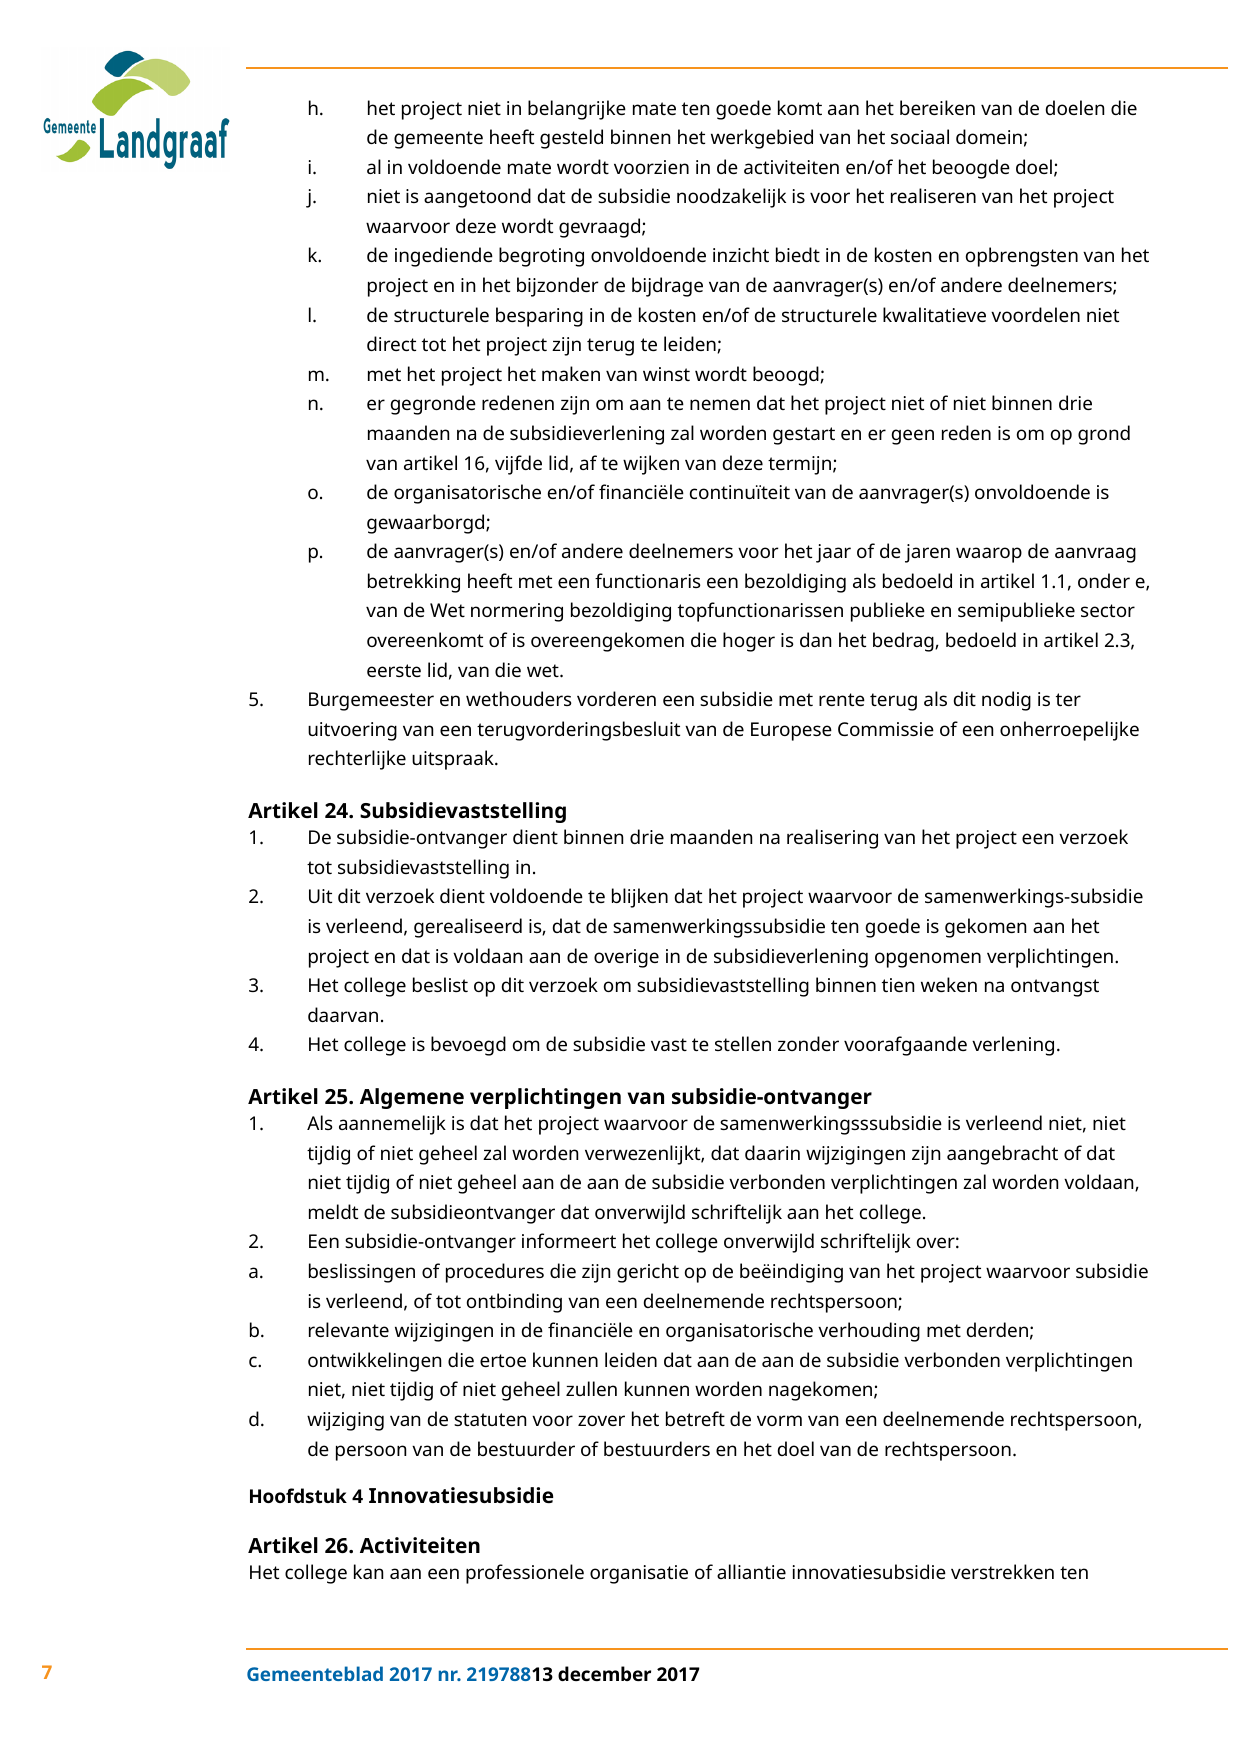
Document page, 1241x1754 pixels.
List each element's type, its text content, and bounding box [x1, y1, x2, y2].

list Het college beslist op dit verzoek om subsidievaststelling binnen tien weken na ontvangst daarvan. [248, 972, 1152, 1028]
text Artikel 24. Subsidievaststelling [248, 796, 1152, 824]
picture [41, 47, 231, 172]
list Een subsidie-ontvanger informeert het college onverwijld schriftelijk over: [248, 1229, 1152, 1254]
list De subsidie-ontvanger dient binnen drie maanden na realisering van het project een verzoek tot subsidievaststelling in. [248, 824, 1152, 880]
list de organisatorische en/of financiële continuïteit van de aanvrager(s) onvoldoende is gewaarborgd; [307, 479, 1152, 535]
list wijziging van de statuten voor zover het betreft de vorm van een deelnemende rechtspersoon, de persoon van de bestuurder of bestuurders en het doel van de rechtspersoon. [248, 1406, 1152, 1462]
text Artikel 26. Activiteiten [248, 1531, 1152, 1559]
list al in voldoende mate wordt voorzien in de activiteiten en/of het beoogde doel; [307, 154, 1152, 180]
list Uit dit verzoek dient voldoende te blijken dat het project waarvoor de samenwerkings-subsidie is verleend, gerealiseerd is, dat de samenwerkingssubsidie ten goede is gekomen aan het project en dat is voldaan aan de overige in de subsidieverlening opgenomen verplichtingen. [248, 884, 1152, 968]
list ontwikkelingen die ertoe kunnen leiden dat aan de aan de subsidie verbonden verplichtingen niet, niet tijdig of niet geheel zullen kunnen worden nagekomen; [248, 1347, 1152, 1402]
list er gegronde redenen zijn om aan te nemen dat het project niet of niet binnen drie maanden na de subsidieverlening zal worden gestart en er geen reden is om op grond van artikel 16, vijfde lid, af te wijken van deze termijn; [307, 391, 1152, 476]
list relevante wijzigingen in de financiële en organisatorische verhouding met derden; [248, 1317, 1152, 1343]
list beslissingen of procedures die zijn gericht op de beëindiging van het project waarvoor subsidie is verleend, of tot ontbinding van een deelnemende rechtspersoon; [248, 1258, 1152, 1314]
list met het project het maken van winst wordt beoogd; [307, 361, 1152, 387]
list de ingediende begroting onvoldoende inzicht biedt in de kosten en opbrengsten van het project en in het bijzonder de bijdrage van de aanvrager(s) en/of andere deelnemers; [307, 243, 1152, 298]
list de structurele besparing in de kosten en/of de structurele kwalitatieve voordelen niet direct tot het project zijn terug te leiden; [307, 302, 1152, 357]
list Het college is bevoegd om de subsidie vast te stellen zonder voorafgaande verlening. [248, 1032, 1152, 1057]
list Burgemeester en wethouders vorderen een subsidie met rente terug als dit nodig is ter uitvoering van een terugvorderingsbesluit van de Europese Commissie of een onherroepelijke rechterlijke uitspraak. [248, 686, 1152, 771]
list niet is aangetoond dat de subsidie noodzakelijk is voor het realiseren van het project waarvoor deze wordt gevraagd; [307, 183, 1152, 239]
list het project niet in belangrijke mate ten goede komt aan het bereiken van de doelen die de gemeente heeft gesteld binnen het werkgebied van het sociaal domein; [307, 95, 1152, 150]
text Hoofdstuk 4 Innovatiesubsidie [248, 1481, 1152, 1510]
text Het college kan aan een professionele organisatie of alliantie innovatiesubsidie verstrekken ten [248, 1559, 1152, 1585]
text Artikel 25. Algemene verplichtingen van subsidie-ontvanger [248, 1082, 1152, 1110]
list de aanvrager(s) en/of andere deelnemers voor het jaar of de jaren waarop de aanvraag betrekking heeft met een functionaris een bezoldiging als bedoeld in artikel 1.1, onder e, van de Wet normering bezoldiging topfunctionarissen publieke en semipublieke sector overeenkomt of is overeengekomen die hoger is dan het bedrag, bedoeld in artikel 2.3, eerste lid, van die wet. [307, 538, 1152, 683]
list Als aannemelijk is dat het project waarvoor de samenwerkingsssubsidie is verleend niet, niet tijdig of niet geheel zal worden verwezenlijkt, dat daarin wijzigingen zijn aangebracht of dat niet tijdig of niet geheel aan de aan de subsidie verbonden verplichtingen zal worden voldaan, meldt de subsidieontvanger dat onverwijld schriftelijk aan het college. [248, 1110, 1152, 1225]
